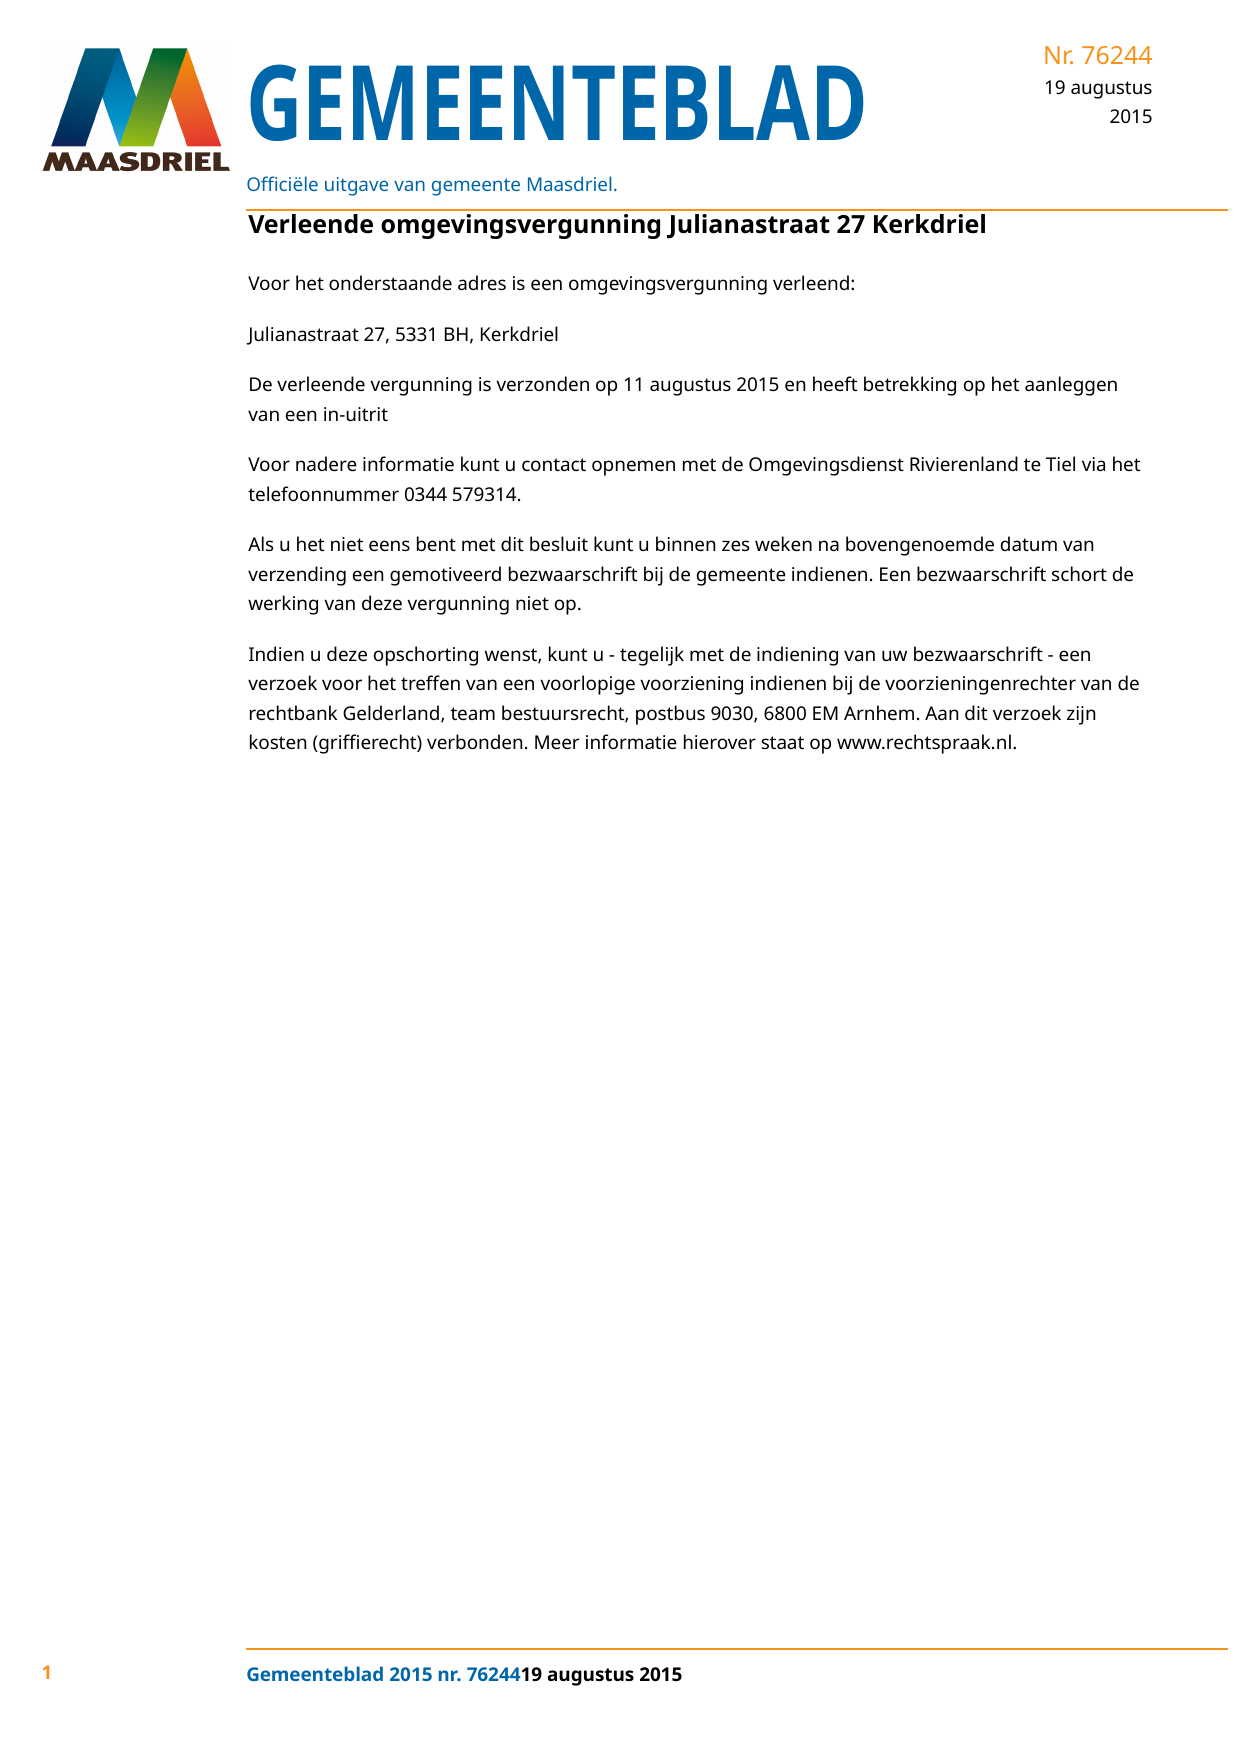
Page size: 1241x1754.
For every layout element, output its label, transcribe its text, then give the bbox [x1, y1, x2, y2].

text Voor nadere informatie kunt u contact opnemen met de Omgevingsdienst Rivierenland te Tiel via het telefoonnummer 0344 579314. [248, 451, 1152, 506]
text Julianastraat 27, 5331 BH, Kerkdriel [248, 321, 1152, 346]
text Verleende omgevingsvergunning Julianastraat 27 Kerkdriel [248, 211, 1152, 241]
text De verleende vergunning is verzonden op 11 augustus 2015 en heeft betrekking op het aanleggen van een in-uitrit [248, 371, 1152, 426]
picture [41, 47, 231, 172]
text Als u het niet eens bent met dit besluit kunt u binnen zes weken na bovengenoemde datum van verzending een gemotiveerd bezwaarschrift bij de gemeente indienen. Een bezwaarschrift schort de werking van deze vergunning niet op. [248, 531, 1152, 616]
text Voor het onderstaande adres is een omgevingsvergunning verleend: [248, 270, 1152, 296]
text Indien u deze opschorting wenst, kunt u - tegelijk met de indiening van uw bezwaarschrift - een verzoek voor het treffen van een voorlopige voorziening indienen bij de voorzieningenrechter van de rechtbank Gelderland, team bestuursrecht, postbus 9030, 6800 EM Arnhem. Aan dit verzoek zijn kosten (griffierecht) verbonden. Meer informatie hierover staat op www.rechtspraak.nl. [248, 641, 1152, 755]
